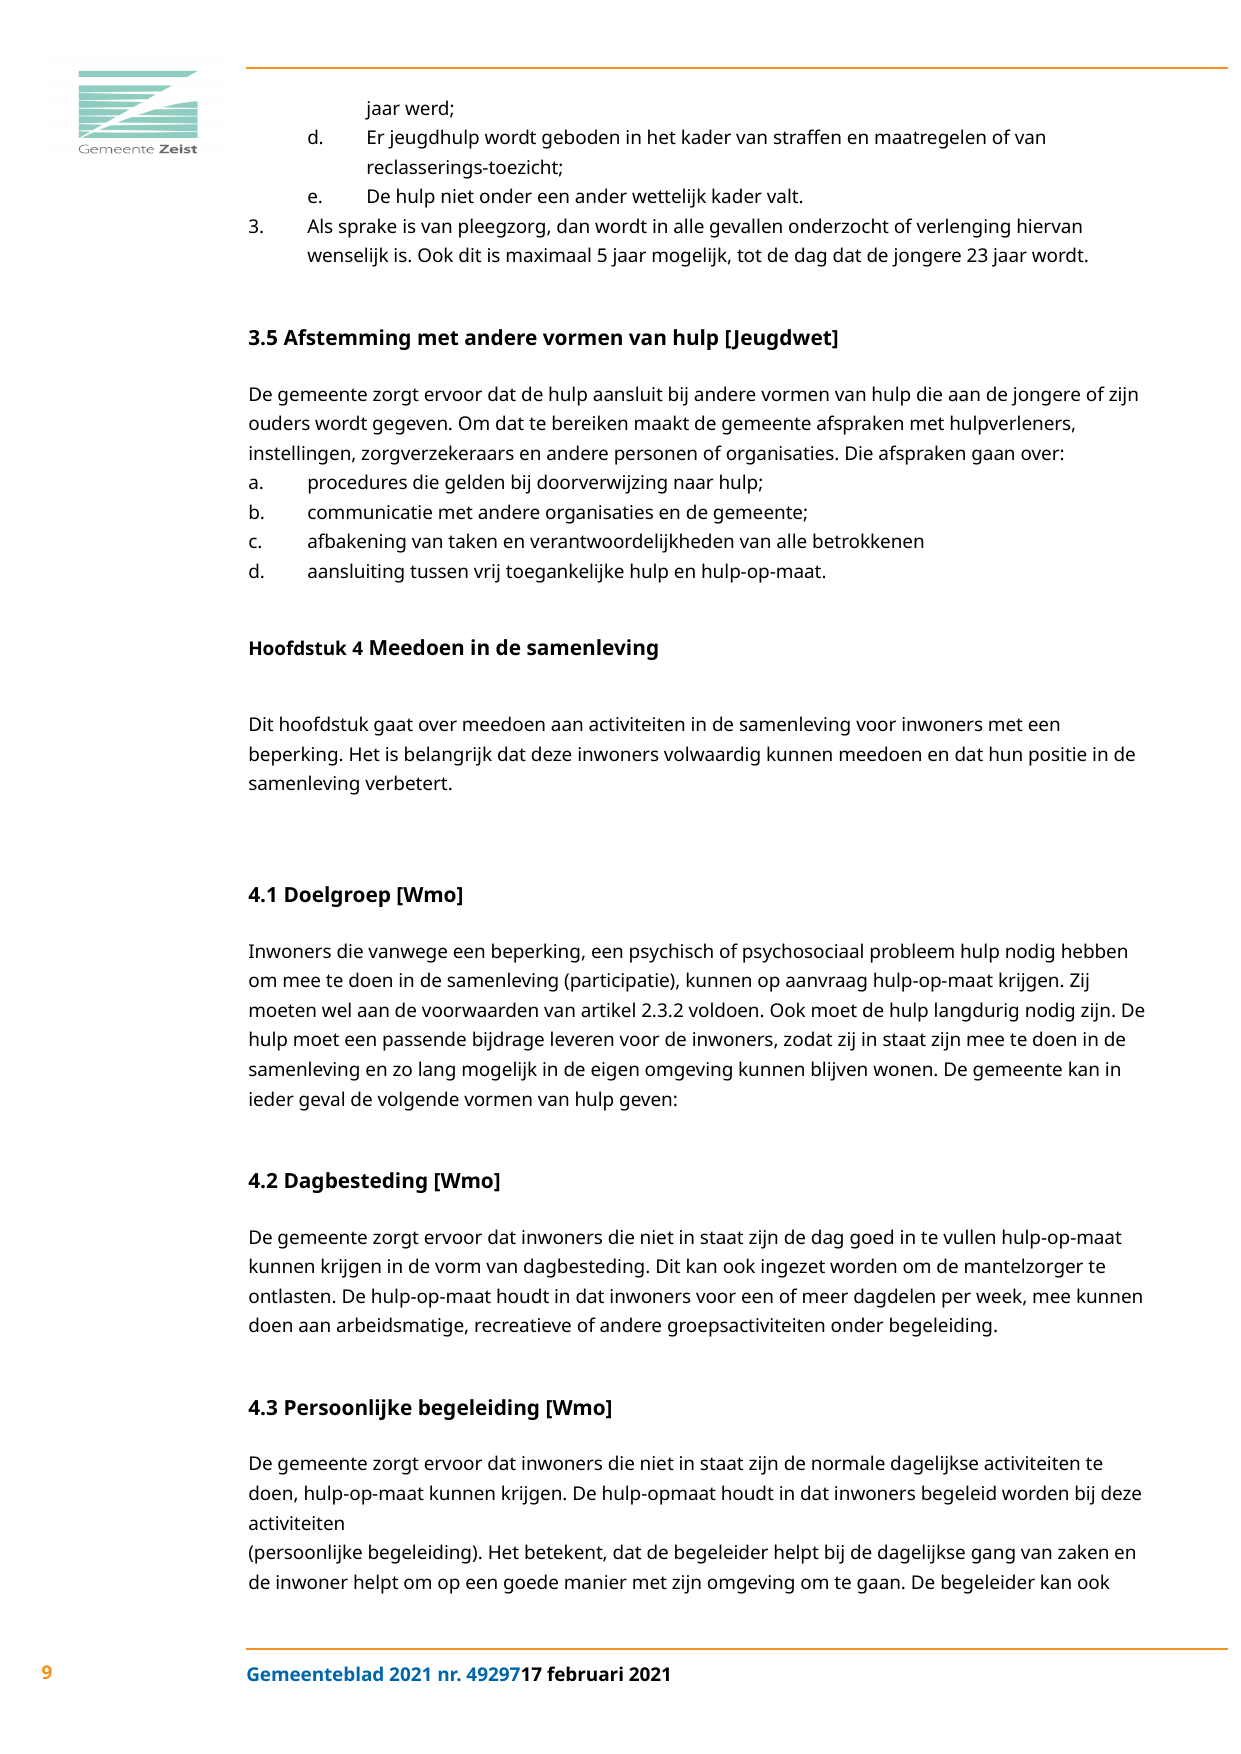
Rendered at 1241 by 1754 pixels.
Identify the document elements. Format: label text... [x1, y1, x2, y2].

text Hoofdstuk 4 Meedoen in de samenleving [248, 633, 1152, 662]
list De hulp niet onder een ander wettelijk kader valt. [307, 183, 1152, 209]
list jaar werd; [307, 95, 1152, 121]
text De gemeente zorgt ervoor dat de hulp aansluit bij andere vormen van hulp die aan de jongere of zijn ouders wordt gegeven. Om dat te bereiken maakt de gemeente afspraken met hulpverleners, instellingen, zorgverzekeraars en andere personen of organisaties. Die afspraken gaan over: [248, 381, 1152, 466]
text 4.1 Doelgroep [Wmo] [248, 880, 1152, 908]
text De gemeente zorgt ervoor dat inwoners die niet in staat zijn de dag goed in te vullen hulp-op-maat kunnen krijgen in de vorm van dagbesteding. Dit kan ook ingezet worden om de mantelzorger te ontlasten. De hulp-op-maat houdt in dat inwoners voor een of meer dagdelen per week, mee kunnen doen aan arbeidsmatige, recreatieve of andere groepsactiviteiten onder begeleiding. [248, 1224, 1152, 1338]
text De gemeente zorgt ervoor dat inwoners die niet in staat zijn de normale dagelijkse activiteiten te doen, hulp-op-maat kunnen krijgen. De hulp-opmaat houdt in dat inwoners begeleid worden bij deze activiteiten [248, 1451, 1152, 1536]
list Er jeugdhulp wordt geboden in het kader van straffen en maatregelen of van reclasserings-toezicht; [307, 124, 1152, 180]
text 4.3 Persoonlijke begeleiding [Wmo] [248, 1393, 1152, 1421]
text Inwoners die vanwege een beperking, een psychisch of psychosociaal probleem hulp nodig hebben om mee te doen in de samenleving (participatie), kunnen op aanvraag hulp-op-maat krijgen. Zij moeten wel aan de voorwaarden van artikel 2.3.2 voldoen. Ook moet de hulp langdurig nodig zijn. De hulp moet een passende bijdrage leveren voor de inwoners, zodat zij in staat zijn mee te doen in de samenleving en zo lang mogelijk in de eigen omgeving kunnen blijven wonen. De gemeente kan in ieder geval de volgende vormen van hulp geven: [248, 938, 1152, 1112]
text Dit hoofdstuk gaat over meedoen aan activiteiten in de samenleving voor inwoners met een beperking. Het is belangrijk dat deze inwoners volwaardig kunnen meedoen en dat hun positie in de samenleving verbetert. [248, 711, 1152, 796]
picture [41, 47, 231, 172]
text 3.5 Afstemming met andere vormen van hulp [Jeugdwet] [248, 323, 1152, 351]
text 4.2 Dagbesteding [Wmo] [248, 1166, 1152, 1194]
list aansluiting tussen vrij toegankelijke hulp en hulp-op-maat. [248, 558, 1152, 584]
list afbakening van taken en verantwoordelijkheden van alle betrokkenen [248, 529, 1152, 554]
list communicatie met andere organisaties en de gemeente; [248, 499, 1152, 525]
list procedures die gelden bij doorverwijzing naar hulp; [248, 469, 1152, 495]
text (persoonlijke begeleiding). Het betekent, dat de begeleider helpt bij de dagelijkse gang van zaken en de inwoner helpt om op een goede manier met zijn omgeving om te gaan. De begeleider kan ook [248, 1539, 1152, 1595]
list Als sprake is van pleegzorg, dan wordt in alle gevallen onderzocht of verlenging hiervan wenselijk is. Ook dit is maximaal 5 jaar mogelijk, tot de dag dat de jongere 23 jaar wordt. [248, 213, 1152, 268]
